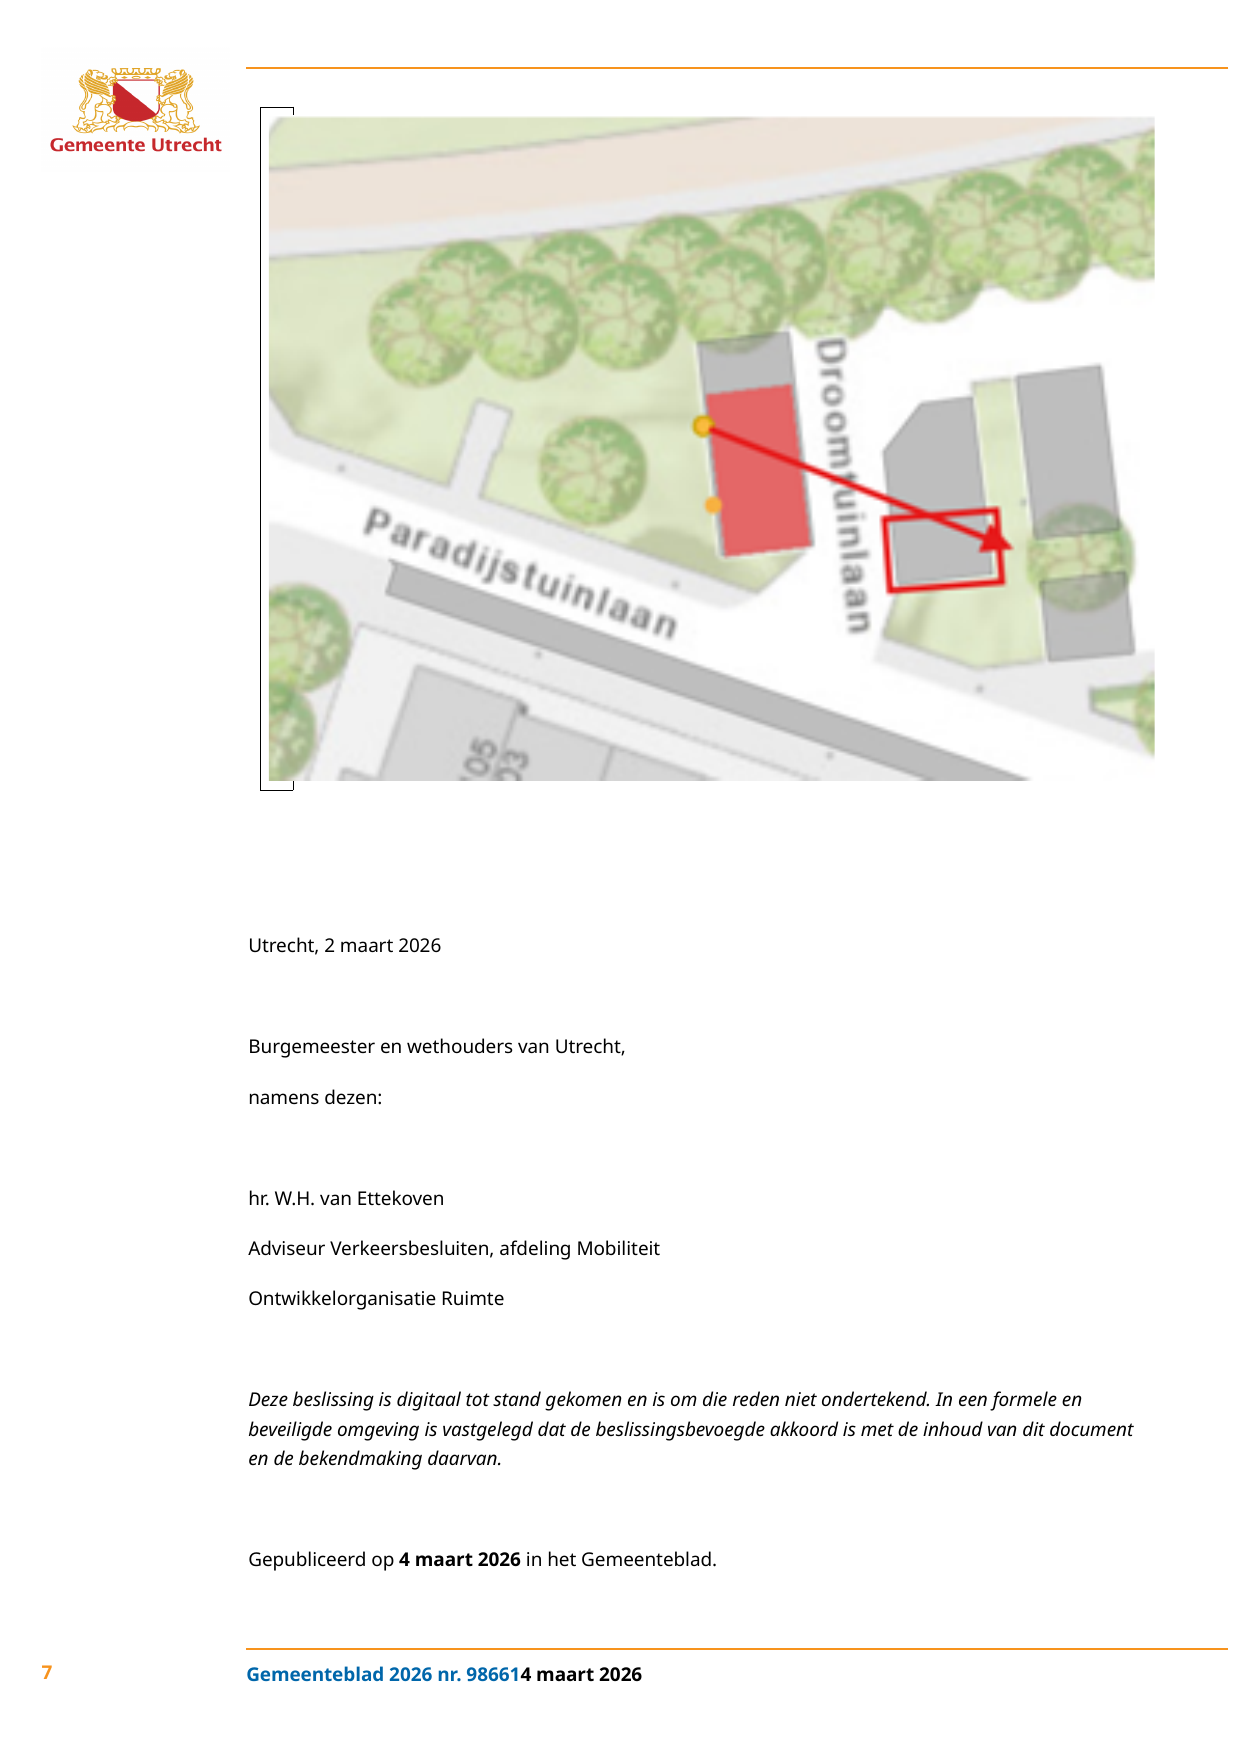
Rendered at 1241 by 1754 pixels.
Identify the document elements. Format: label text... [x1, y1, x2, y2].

text hr. W.H. van Ettekoven [248, 1185, 1152, 1210]
text Ontwikkelorganisatie Ruimte [248, 1286, 1152, 1311]
text Utrecht, 2 maart 2026 [248, 933, 1152, 958]
picture [41, 47, 231, 172]
text Burgemeester en wethouders van Utrecht, [248, 1033, 1152, 1059]
text Adviseur Verkeersbesluiten, afdeling Mobiliteit [248, 1235, 1152, 1261]
text Deze beslissing is digitaal tot stand gekomen en is om die reden niet ondertekend. In een formele en beveiligde omgeving is vastgelegd dat de beslissingsbevoegde akkoord is met de inhoud van dit document en de bekendmaking daarvan. [248, 1386, 1152, 1471]
picture [268, 115, 1155, 781]
text namens dezen: [248, 1084, 1152, 1109]
text Gepubliceerd op 4 maart 2026 in het Gemeenteblad. [248, 1546, 1152, 1572]
